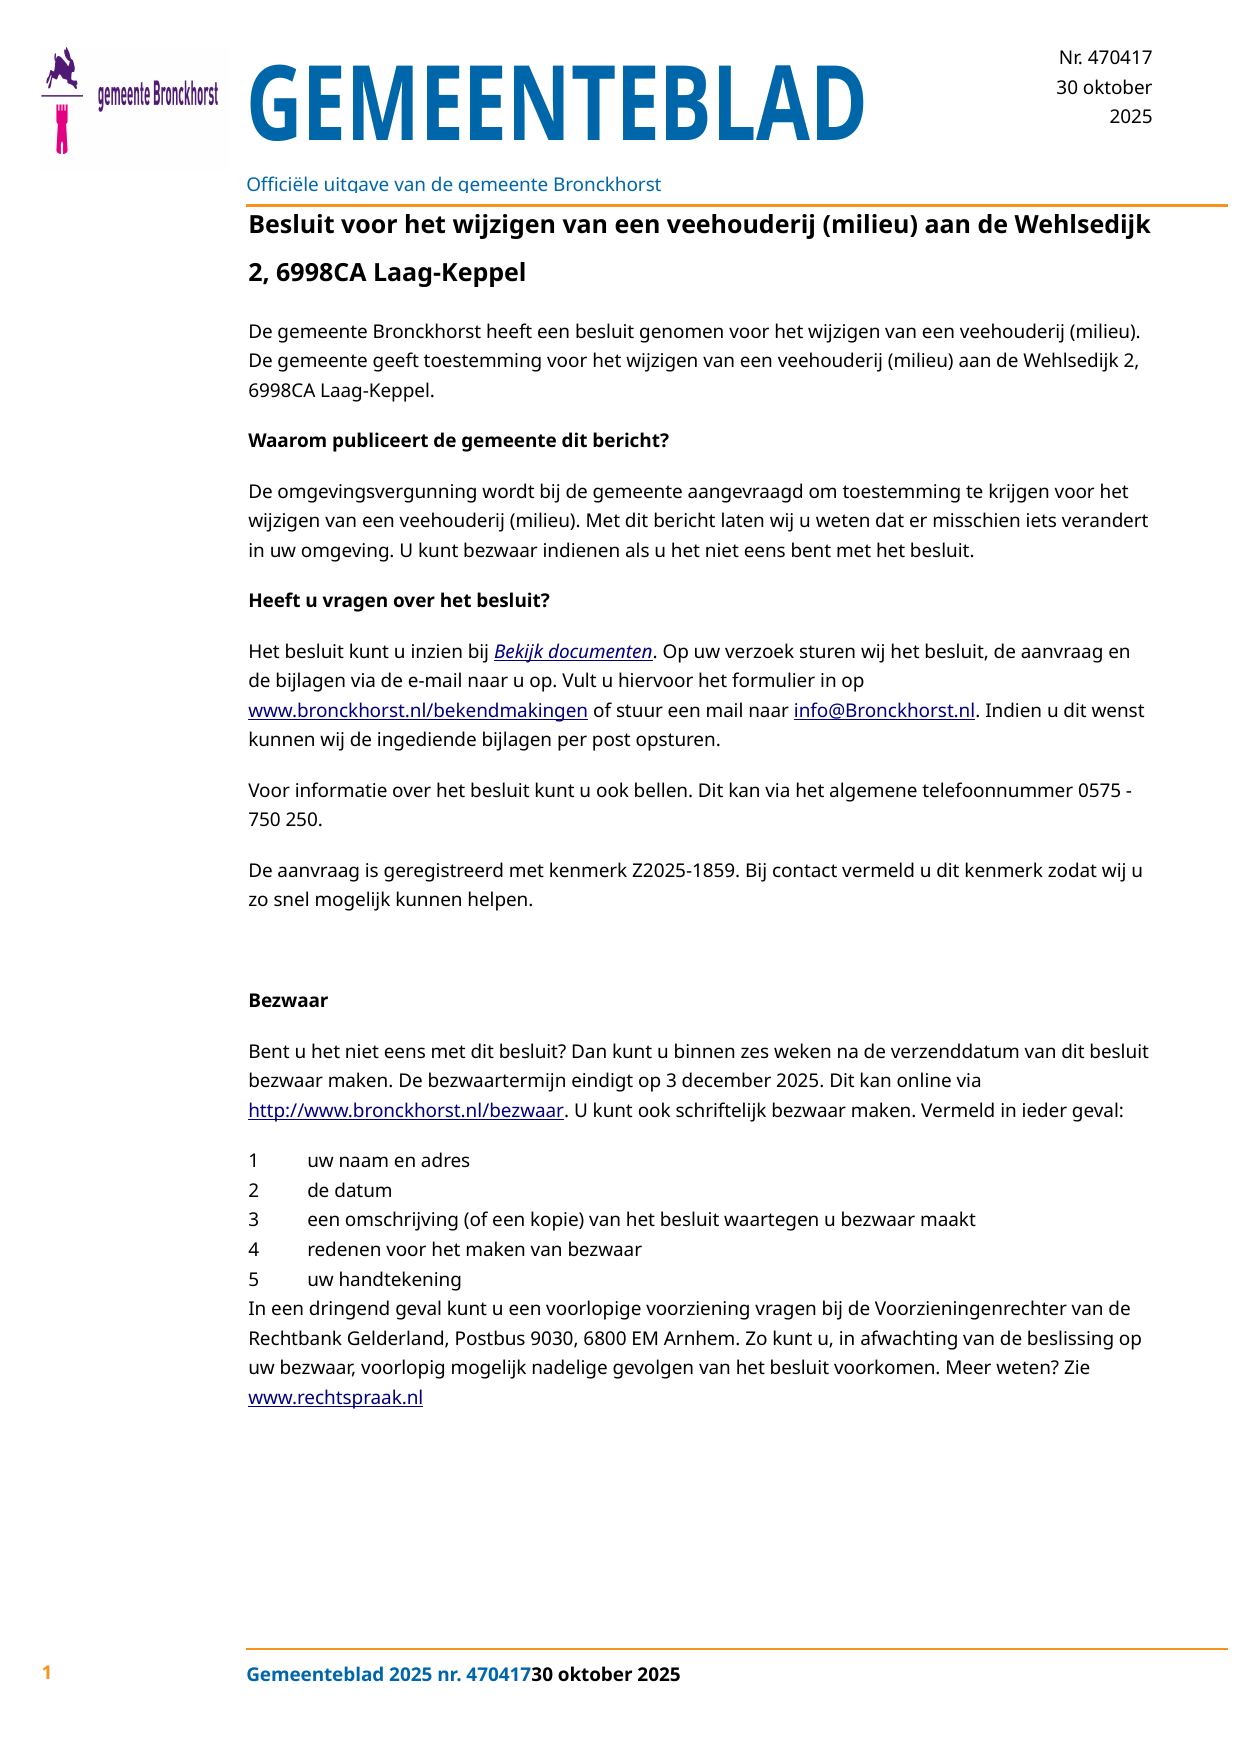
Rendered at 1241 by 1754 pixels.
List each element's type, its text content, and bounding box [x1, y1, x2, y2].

text Besluit voor het wijzigen van een veehouderij (milieu) aan de Wehlsedijk 2, 6998CA Laag-Keppel [248, 207, 1152, 288]
text Heeft u vragen over het besluit? [248, 587, 1152, 613]
text Bent u het niet eens met dit besluit? Dan kunt u binnen zes weken na de verzenddatum van dit besluit bezwaar maken. De bezwaartermijn eindigt op 3 december 2025. Dit kan online via http://www.bronckhorst.nl/bezwaar. U kunt ook schriftelijk bezwaar maken. Vermeld in ieder geval: [248, 1038, 1152, 1123]
list redenen voor het maken van bezwaar [248, 1236, 1152, 1262]
text Waarom publiceert de gemeente dit bericht? [248, 427, 1152, 453]
text De gemeente Bronckhorst heeft een besluit genomen voor het wijzigen van een veehouderij (milieu). De gemeente geeft toestemming voor het wijzigen van een veehouderij (milieu) aan de Wehlsedijk 2, 6998CA Laag-Keppel. [248, 318, 1152, 403]
list uw naam en adres [248, 1147, 1152, 1173]
list uw handtekening [248, 1266, 1152, 1292]
text De aanvraag is geregistreerd met kenmerk Z2025-1859. Bij contact vermeld u dit kenmerk zodat wij u zo snel mogelijk kunnen helpen. [248, 857, 1152, 912]
text Voor informatie over het besluit kunt u ook bellen. Dit kan via het algemene telefoonnummer 0575 - 750 250. [248, 777, 1152, 832]
list een omschrijving (of een kopie) van het besluit waartegen u bezwaar maakt [248, 1207, 1152, 1232]
picture [41, 47, 231, 172]
text Bezwaar [248, 987, 1152, 1013]
text Het besluit kunt u inzien bij Bekijk documenten. Op uw verzoek sturen wij het besluit, de aanvraag en de bijlagen via de e-mail naar u op. Vult u hiervoor het formulier in op www.bronckhorst.nl/bekendmakingen of stuur een mail naar info@Bronckhorst.nl. Indien u dit wenst kunnen wij de ingediende bijlagen per post opsturen. [248, 638, 1152, 752]
text De omgevingsvergunning wordt bij de gemeente aangevraagd om toestemming te krijgen voor het wijzigen van een veehouderij (milieu). Met dit bericht laten wij u weten dat er misschien iets verandert in uw omgeving. U kunt bezwaar indienen als u het niet eens bent met het besluit. [248, 478, 1152, 563]
list de datum [248, 1177, 1152, 1203]
text In een dringend geval kunt u een voorlopige voorziening vragen bij de Voorzieningenrechter van de Rechtbank Gelderland, Postbus 9030, 6800 EM Arnhem. Zo kunt u, in afwachting van de beslissing op uw bezwaar, voorlopig mogelijk nadelige gevolgen van het besluit voorkomen. Meer weten? Zie www.rechtspraak.nl [248, 1295, 1152, 1410]
